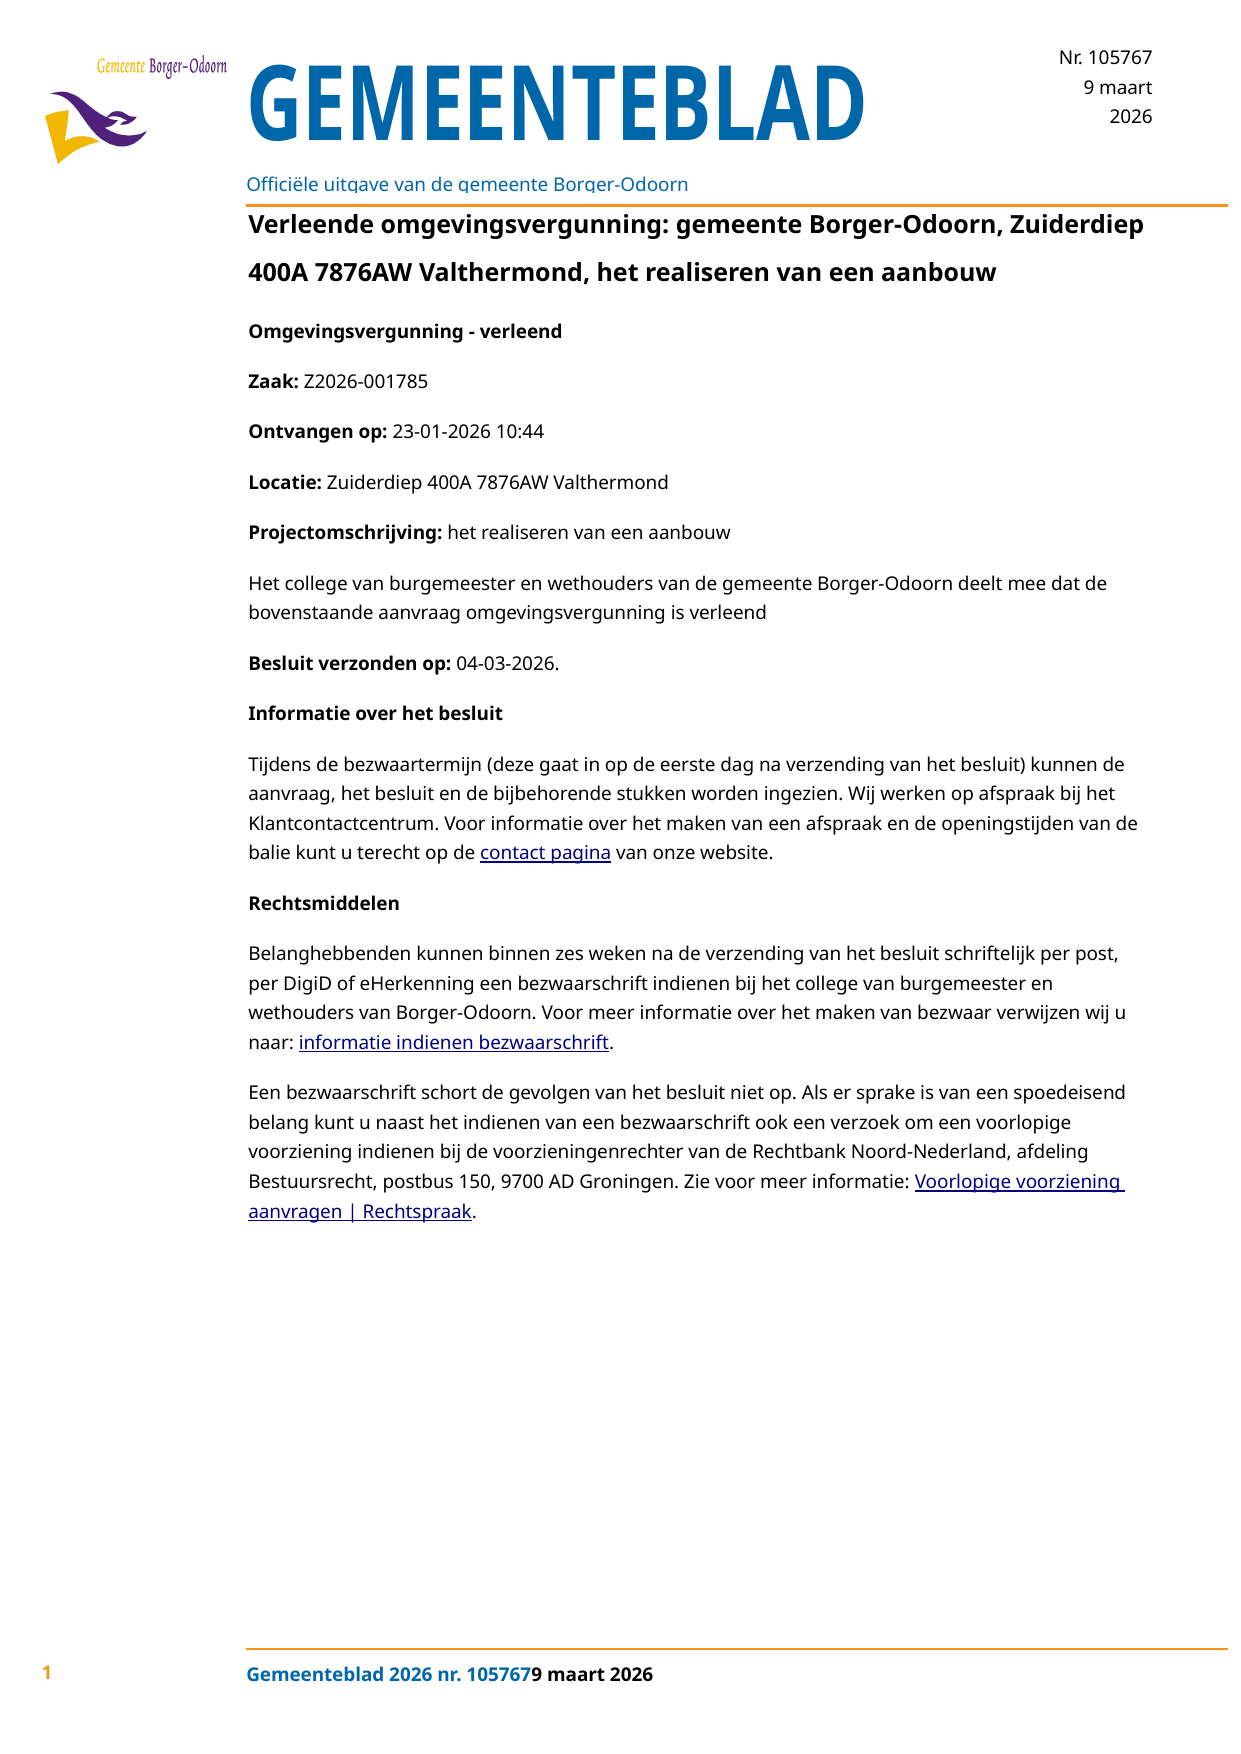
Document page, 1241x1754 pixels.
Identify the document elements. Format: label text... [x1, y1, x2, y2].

text Projectomschrijving: het realiseren van een aanbouw [248, 519, 1152, 545]
text Omgevingsvergunning - verleend [248, 318, 1152, 344]
text Tijdens de bezwaartermijn (deze gaat in op de eerste dag na verzending van het besluit) kunnen de aanvraag, het besluit en de bijbehorende stukken worden ingezien. Wij werken op afspraak bij het Klantcontactcentrum. Voor informatie over het maken van een afspraak en de openingstijden van de balie kunt u terecht op de contact pagina van onze website. [248, 751, 1152, 865]
text Het college van burgemeester en wethouders van de gemeente Borger-Odoorn deelt mee dat de bovenstaande aanvraag omgevingsvergunning is verleend [248, 570, 1152, 625]
text Zaak: Z2026-001785 [248, 368, 1152, 394]
text Belanghebbenden kunnen binnen zes weken na de verzending van het besluit schriftelijk per post, per DigiD of eHerkenning een bezwaarschrift indienen bij het college van burgemeester en wethouders van Borger-Odoorn. Voor meer informatie over het maken van bezwaar verwijzen wij u naar: informatie indienen bezwaarschrift. [248, 940, 1152, 1055]
text Besluit verzonden op: 04-03-2026. [248, 650, 1152, 676]
text Locatie: Zuiderdiep 400A 7876AW Valthermond [248, 469, 1152, 495]
picture [41, 47, 231, 172]
text Verleende omgevingsvergunning: gemeente Borger-Odoorn, Zuiderdiep 400A 7876AW Valthermond, het realiseren van een aanbouw [248, 207, 1152, 288]
text Ontvangen op: 23-01-2026 10:44 [248, 419, 1152, 444]
text Informatie over het besluit [248, 700, 1152, 726]
text Rechtsmiddelen [248, 890, 1152, 916]
text Een bezwaarschrift schort de gevolgen van het besluit niet op. Als er sprake is van een spoedeisend belang kunt u naast het indienen van een bezwaarschrift ook een verzoek om een voorlopige voorziening indienen bij de voorzieningenrechter van de Rechtbank Noord-Nederland, afdeling Bestuursrecht, postbus 150, 9700 AD Groningen. Zie voor meer informatie: Voorlopige voorziening aanvragen | Rechtspraak. [248, 1079, 1152, 1224]
